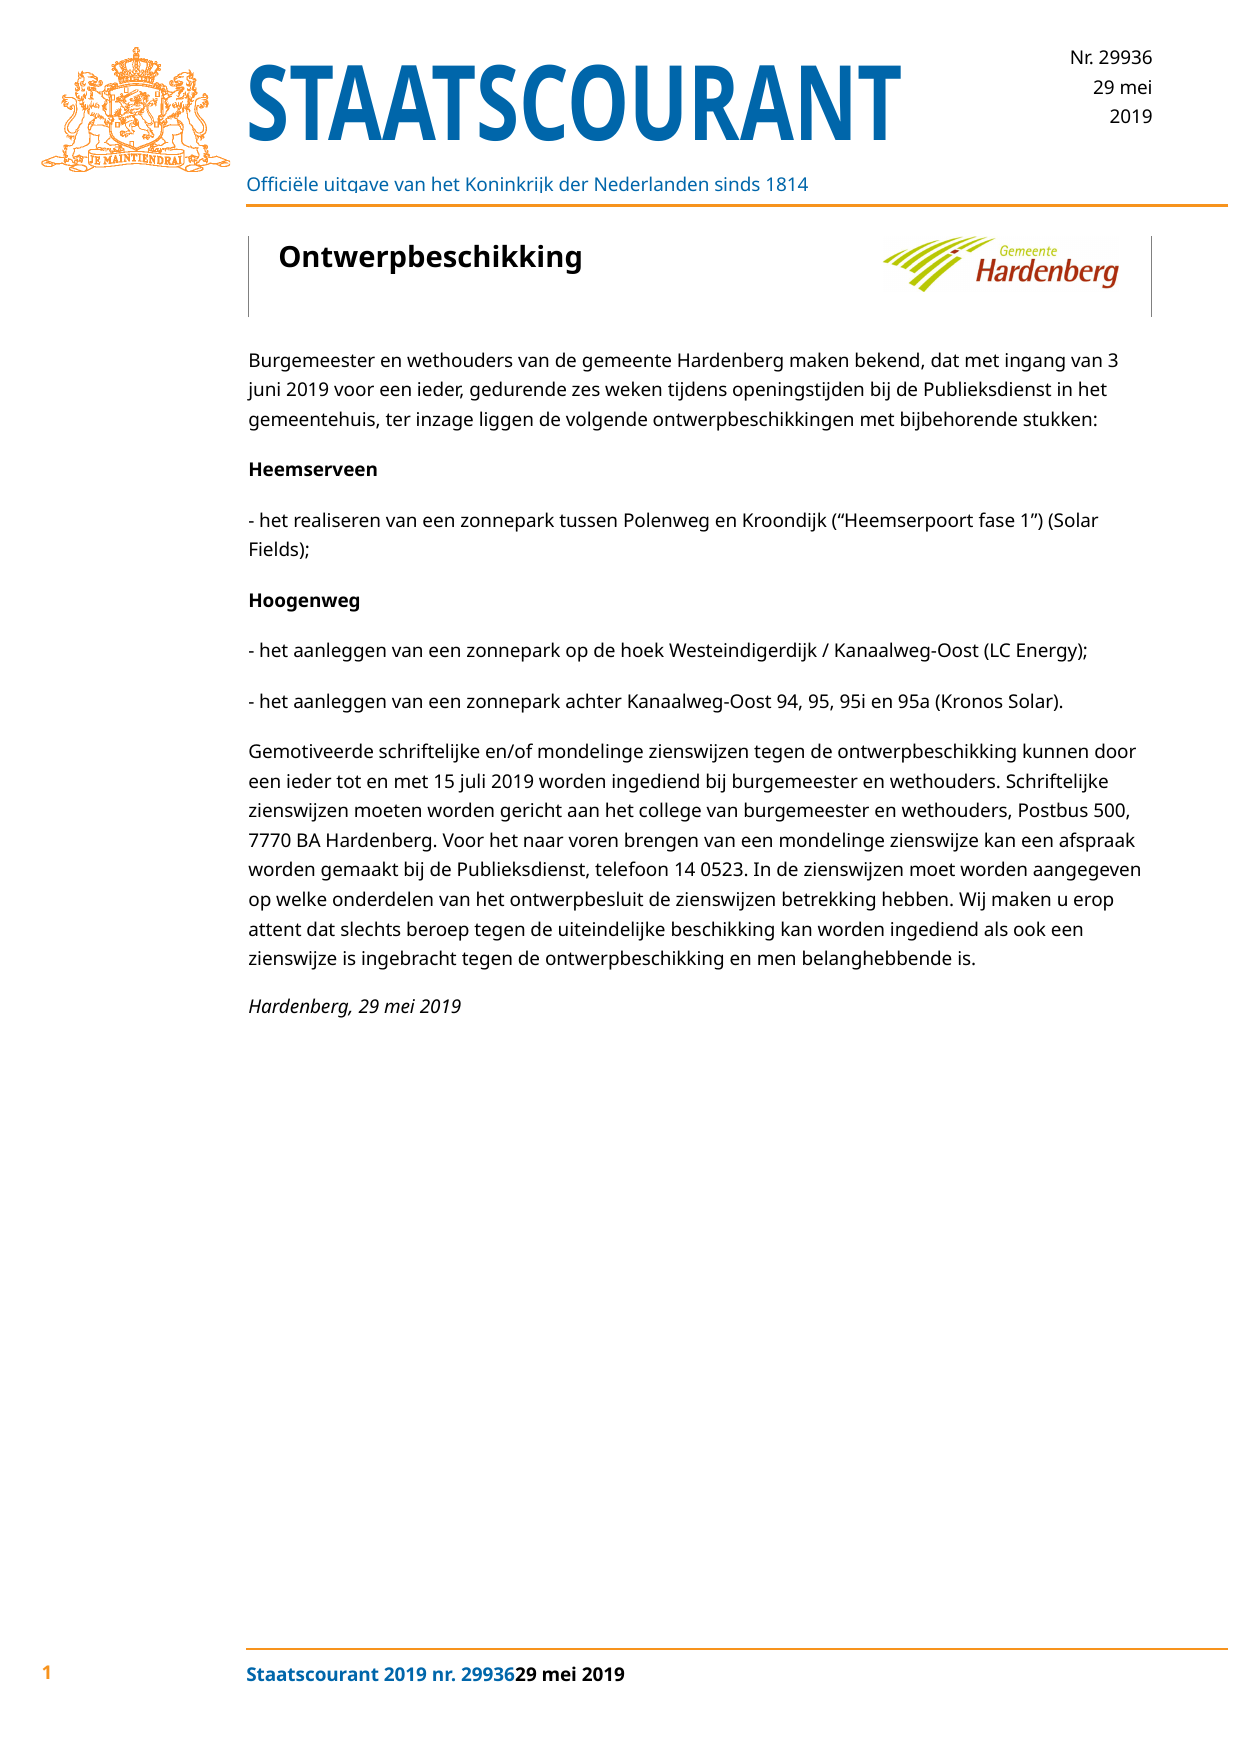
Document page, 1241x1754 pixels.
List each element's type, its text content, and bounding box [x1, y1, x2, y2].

text Hardenberg, 29 mei 2019 [248, 993, 1152, 1019]
text Heemserveen [248, 457, 1152, 482]
text - het aanleggen van een zonnepark op de hoek Westeindigerdijk / Kanaalweg-Oost (LC Energy); [248, 637, 1152, 663]
text Hoogenweg [248, 587, 1152, 613]
picture [41, 47, 231, 172]
text - het realiseren van een zonnepark tussen Polenweg en Kroondijk (“Heemserpoort fase 1”) (Solar Fields); [248, 507, 1152, 562]
text - het aanleggen van een zonnepark achter Kanaalweg-Oost 94, 95, 95i en 95a (Kronos Solar). [248, 688, 1152, 713]
table_header [850, 236, 1151, 317]
picture [882, 236, 1119, 292]
text Gemotiveerde schriftelijke en/of mondelinge zienswijzen tegen de ontwerpbeschikking kunnen door een ieder tot en met 15 juli 2019 worden ingediend bij burgemeester en wethouders. Schriftelijke zienswijzen moeten worden gericht aan het college van burgemeester en wethouders, Postbus 500, 7770 BA Hardenberg. Voor het naar voren brengen van een mondelinge zienswijze kan een afspraak worden gemaakt bij de Publieksdienst, telefoon 14 0523. In de zienswijzen moet worden aangegeven op welke onderdelen van het ontwerpbesluit de zienswijzen betrekking hebben. Wij maken u erop attent dat slechts beroep tegen de uiteindelijke beschikking kan worden ingediend als ook een zienswijze is ingebracht tegen de ontwerpbeschikking en men belanghebbende is. [248, 738, 1152, 971]
text Burgemeester en wethouders van de gemeente Hardenberg maken bekend, dat met ingang van 3 juni 2019 voor een ieder, gedurende zes weken tijdens openingstijden bij de Publieksdienst in het gemeentehuis, ter inzage liggen de volgende ontwerpbeschikkingen met bijbehorende stukken: [248, 347, 1152, 432]
table_header Ontwerpbeschikking [249, 236, 850, 317]
